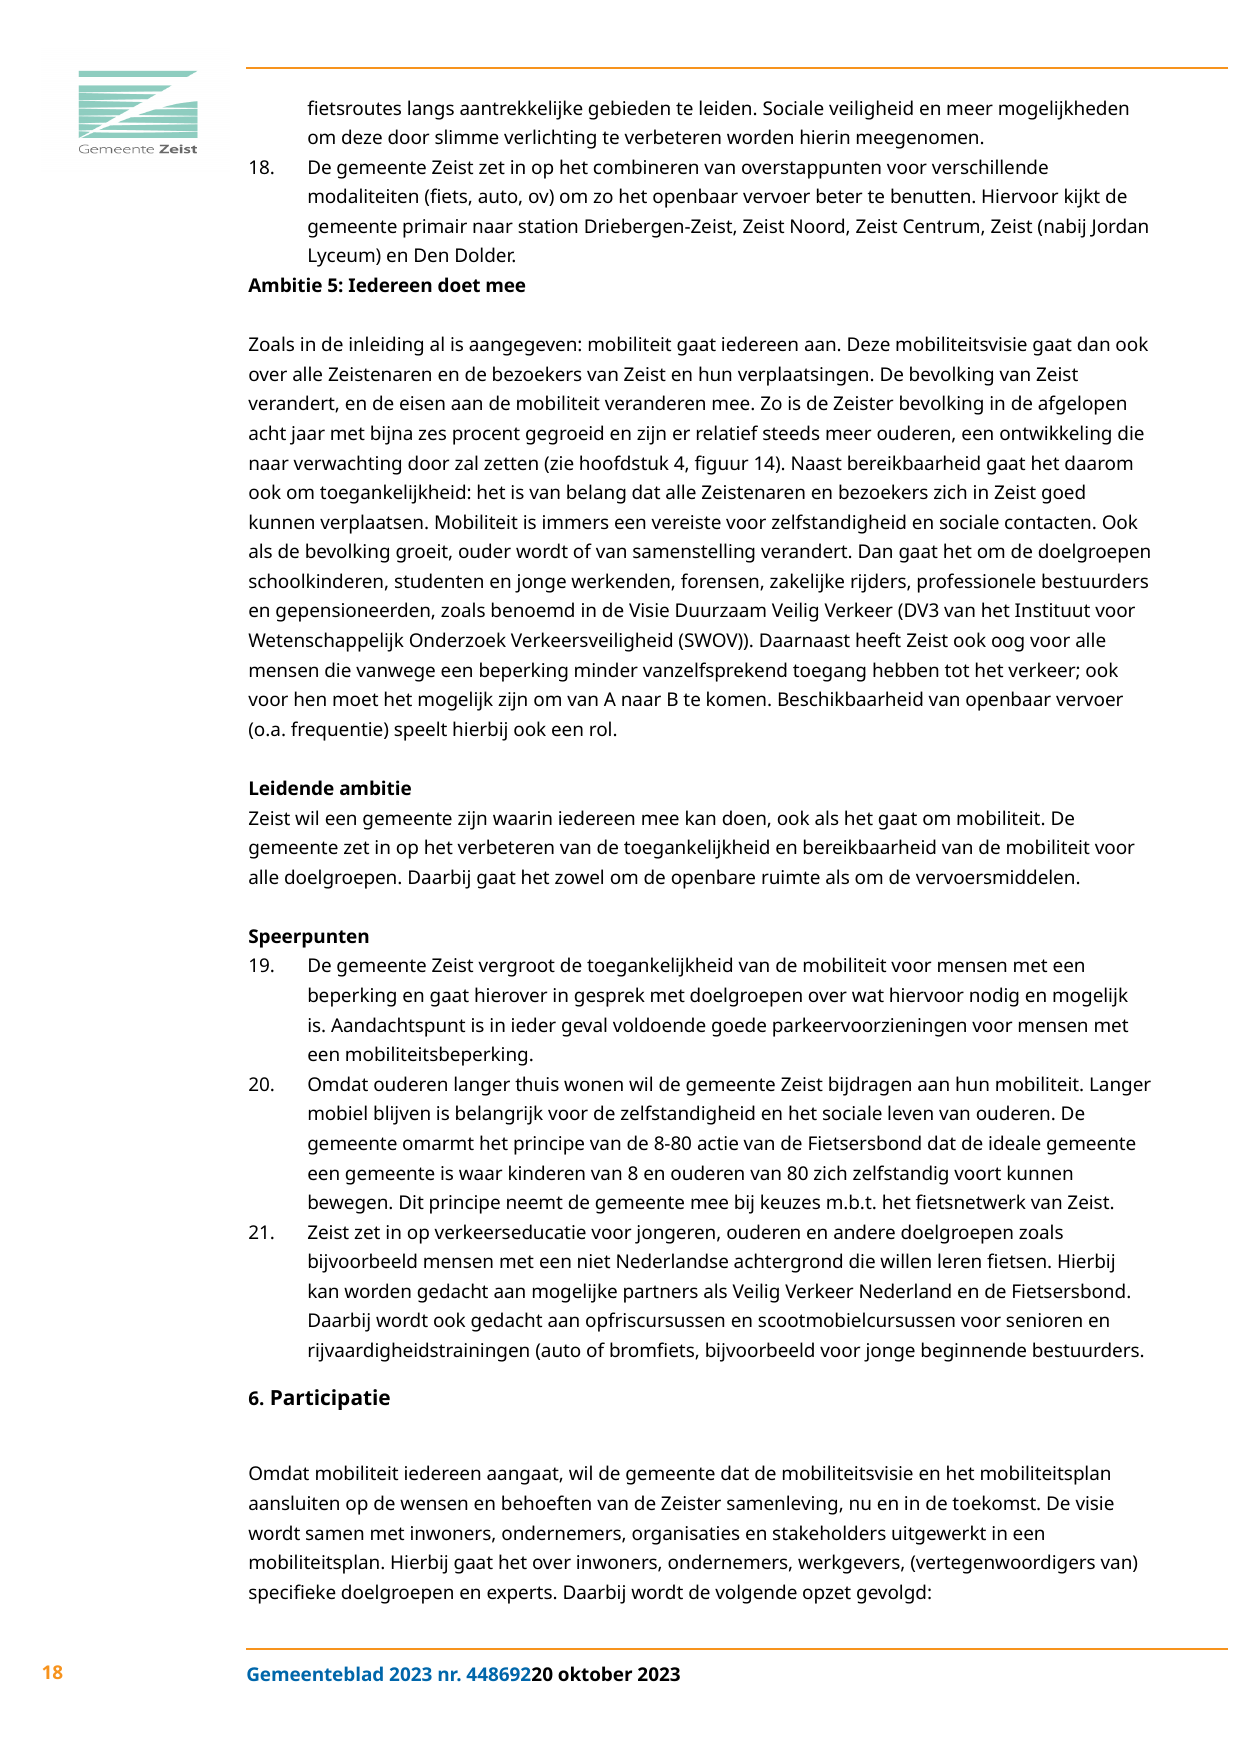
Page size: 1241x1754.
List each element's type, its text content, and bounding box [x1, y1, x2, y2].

list fietsroutes langs aantrekkelijke gebieden te leiden. Sociale veiligheid en meer mogelijkheden om deze door slimme verlichting te verbeteren worden hierin meegenomen. [248, 95, 1152, 150]
list Zeist zet in op verkeerseducatie voor jongeren, ouderen en andere doelgroepen zoals bijvoorbeeld mensen met een niet Nederlandse achtergrond die willen leren fietsen. Hierbij kan worden gedacht aan mogelijke partners als Veilig Verkeer Nederland en de Fietsersbond. Daarbij wordt ook gedacht aan opfriscursussen en scootmobielcursussen voor senioren en rijvaardigheidstrainingen (auto of bromfiets, bijvoorbeeld voor jonge beginnende bestuurders. [248, 1219, 1152, 1363]
picture [41, 47, 231, 172]
text Speerpunten [248, 923, 1152, 949]
text 6. Participatie [248, 1383, 1152, 1411]
list De gemeente Zeist zet in op het combineren van overstappunten voor verschillende modaliteiten (fiets, auto, ov) om zo het openbaar vervoer beter te benutten. Hiervoor kijkt de gemeente primair naar station Driebergen-Zeist, Zeist Noord, Zeist Centrum, Zeist (nabij Jordan Lyceum) en Den Dolder. [248, 154, 1152, 268]
text Omdat mobiliteit iedereen aangaat, wil de gemeente dat de mobiliteitsvisie en het mobiliteitsplan aansluiten op de wensen en behoeften van de Zeister samenleving, nu en in de toekomst. De visie wordt samen met inwoners, ondernemers, organisaties en stakeholders uitgewerkt in een mobiliteitsplan. Hierbij gaat het over inwoners, ondernemers, werkgevers, (vertegenwoordigers van) specifieke doelgroepen en experts. Daarbij wordt de volgende opzet gevolgd: [248, 1461, 1152, 1605]
text Zeist wil een gemeente zijn waarin iedereen mee kan doen, ook als het gaat om mobiliteit. De gemeente zet in op het verbeteren van de toegankelijkheid en bereikbaarheid van de mobiliteit voor alle doelgroepen. Daarbij gaat het zowel om de openbare ruimte als om de vervoersmiddelen. [248, 805, 1152, 890]
list Omdat ouderen langer thuis wonen wil de gemeente Zeist bijdragen aan hun mobiliteit. Langer mobiel blijven is belangrijk voor de zelfstandigheid en het sociale leven van ouderen. De gemeente omarmt het principe van de 8-80 actie van de Fietsersbond dat de ideale gemeente een gemeente is waar kinderen van 8 en ouderen van 80 zich zelfstandig voort kunnen bewegen. Dit principe neemt de gemeente mee bij keuzes m.b.t. het fietsnetwerk van Zeist. [248, 1071, 1152, 1215]
text Zoals in de inleiding al is aangegeven: mobiliteit gaat iedereen aan. Deze mobiliteitsvisie gaat dan ook over alle Zeistenaren en de bezoekers van Zeist en hun verplaatsingen. De bevolking van Zeist verandert, en de eisen aan de mobiliteit veranderen mee. Zo is de Zeister bevolking in de afgelopen acht jaar met bijna zes procent gegroeid en zijn er relatief steeds meer ouderen, een ontwikkeling die naar verwachting door zal zetten (zie hoofdstuk 4, figuur 14). Naast bereikbaarheid gaat het daarom ook om toegankelijkheid: het is van belang dat alle Zeistenaren en bezoekers zich in Zeist goed kunnen verplaatsen. Mobiliteit is immers een vereiste voor zelfstandigheid en sociale contacten. Ook als de bevolking groeit, ouder wordt of van samenstelling verandert. Dan gaat het om de doelgroepen schoolkinderen, studenten en jonge werkenden, forensen, zakelijke rijders, professionele bestuurders en gepensioneerden, zoals benoemd in de Visie Duurzaam Veilig Verkeer (DV3 van het Instituut voor Wetenschappelijk Onderzoek Verkeersveiligheid (SWOV)). Daarnaast heeft Zeist ook oog voor alle mensen die vanwege een beperking minder vanzelfsprekend toegang hebben tot het verkeer; ook voor hen moet het mogelijk zijn om van A naar B te komen. Beschikbaarheid van openbaar vervoer (o.a. frequentie) speelt hierbij ook een rol. [248, 331, 1152, 742]
list De gemeente Zeist vergroot de toegankelijkheid van de mobiliteit voor mensen met een beperking en gaat hierover in gesprek met doelgroepen over wat hiervoor nodig en mogelijk is. Aandachtspunt is in ieder geval voldoende goede parkeervoorzieningen voor mensen met een mobiliteitsbeperking. [248, 953, 1152, 1067]
text Ambitie 5: Iedereen doet mee [248, 272, 1152, 298]
text Leidende ambitie [248, 775, 1152, 801]
